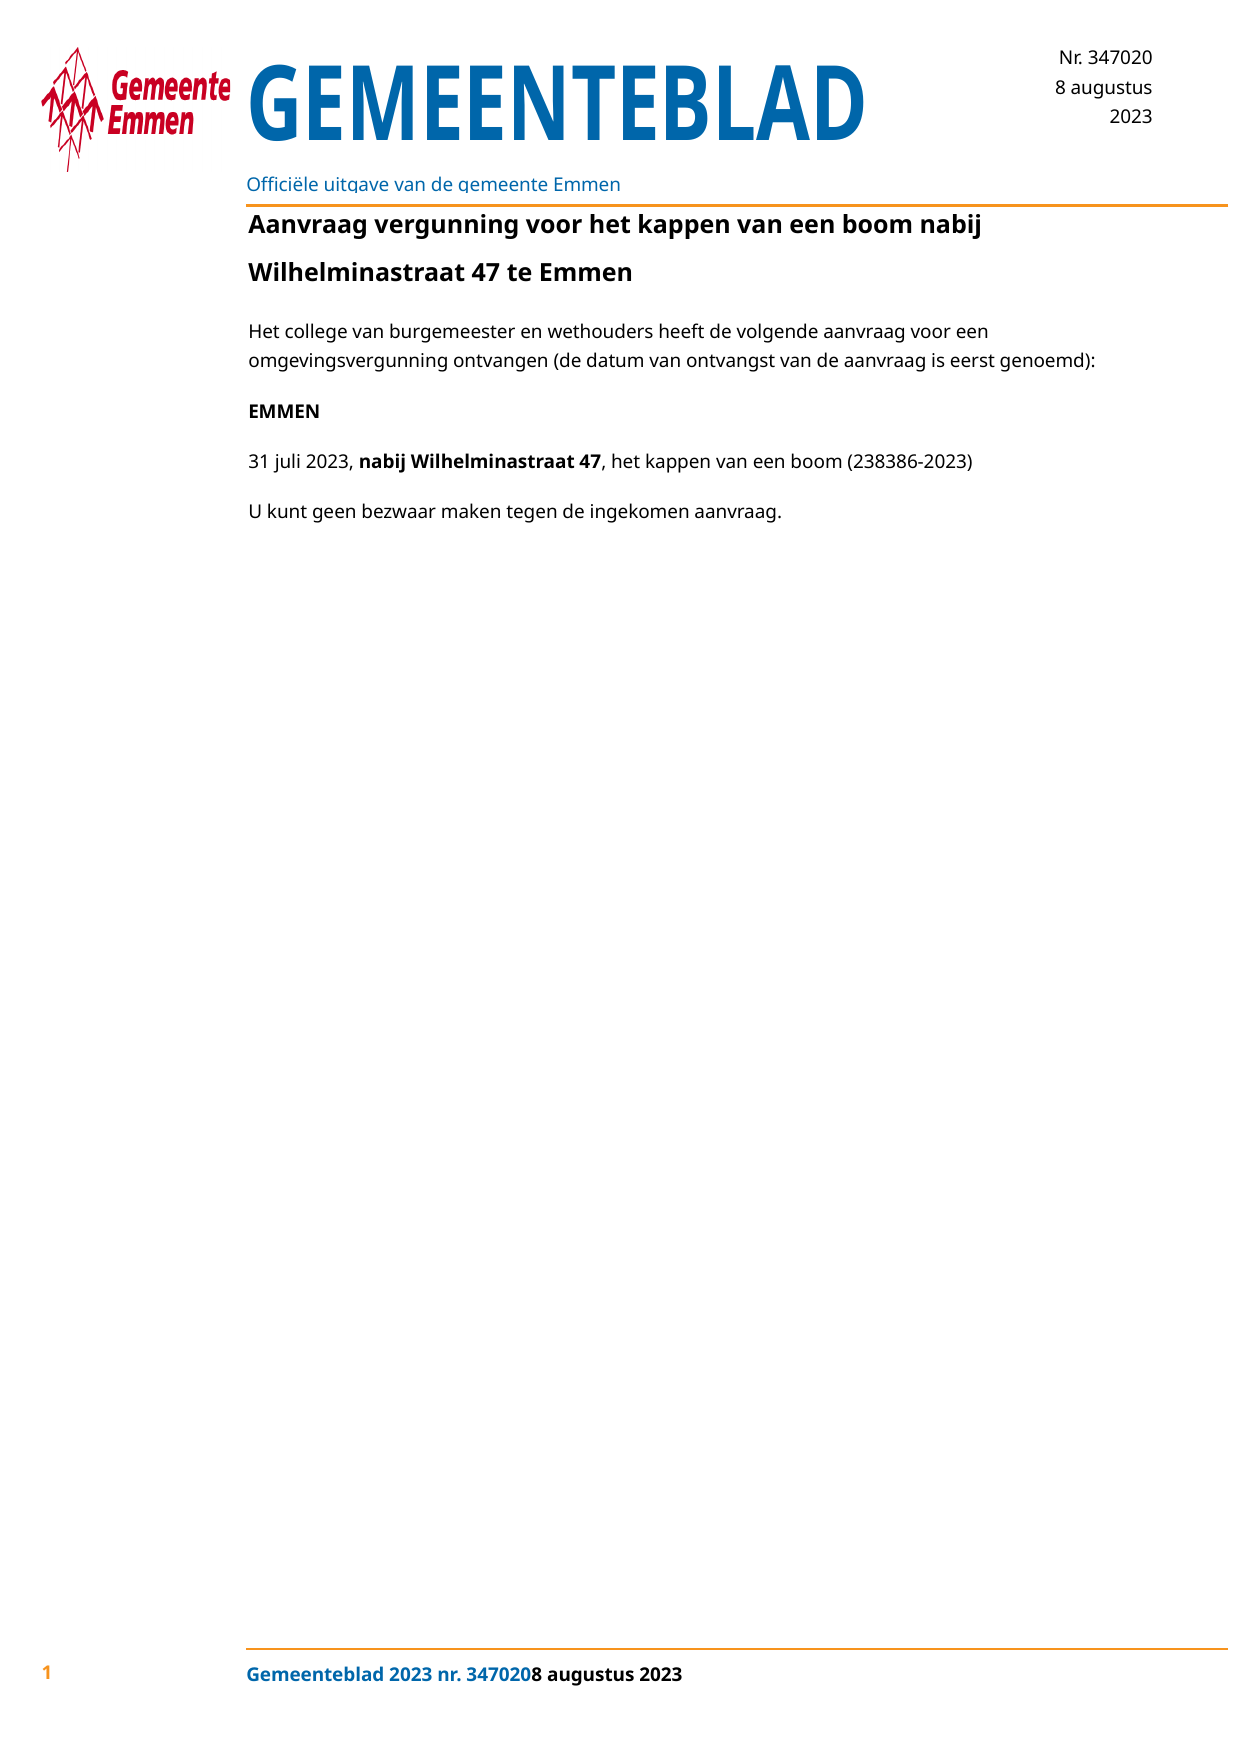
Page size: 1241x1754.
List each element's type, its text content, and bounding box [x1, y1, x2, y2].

text Aanvraag vergunning voor het kappen van een boom nabij Wilhelminastraat 47 te Emmen [248, 207, 1152, 288]
picture [41, 47, 231, 172]
text EMMEN [248, 398, 1152, 424]
text Het college van burgemeester en wethouders heeft de volgende aanvraag voor een omgevingsvergunning ontvangen (de datum van ontvangst van de aanvraag is eerst genoemd): [248, 318, 1152, 373]
text 31 juli 2023, nabij Wilhelminastraat 47, het kappen van een boom (238386-2023) [248, 448, 1152, 474]
text U kunt geen bezwaar maken tegen de ingekomen aanvraag. [248, 499, 1152, 524]
